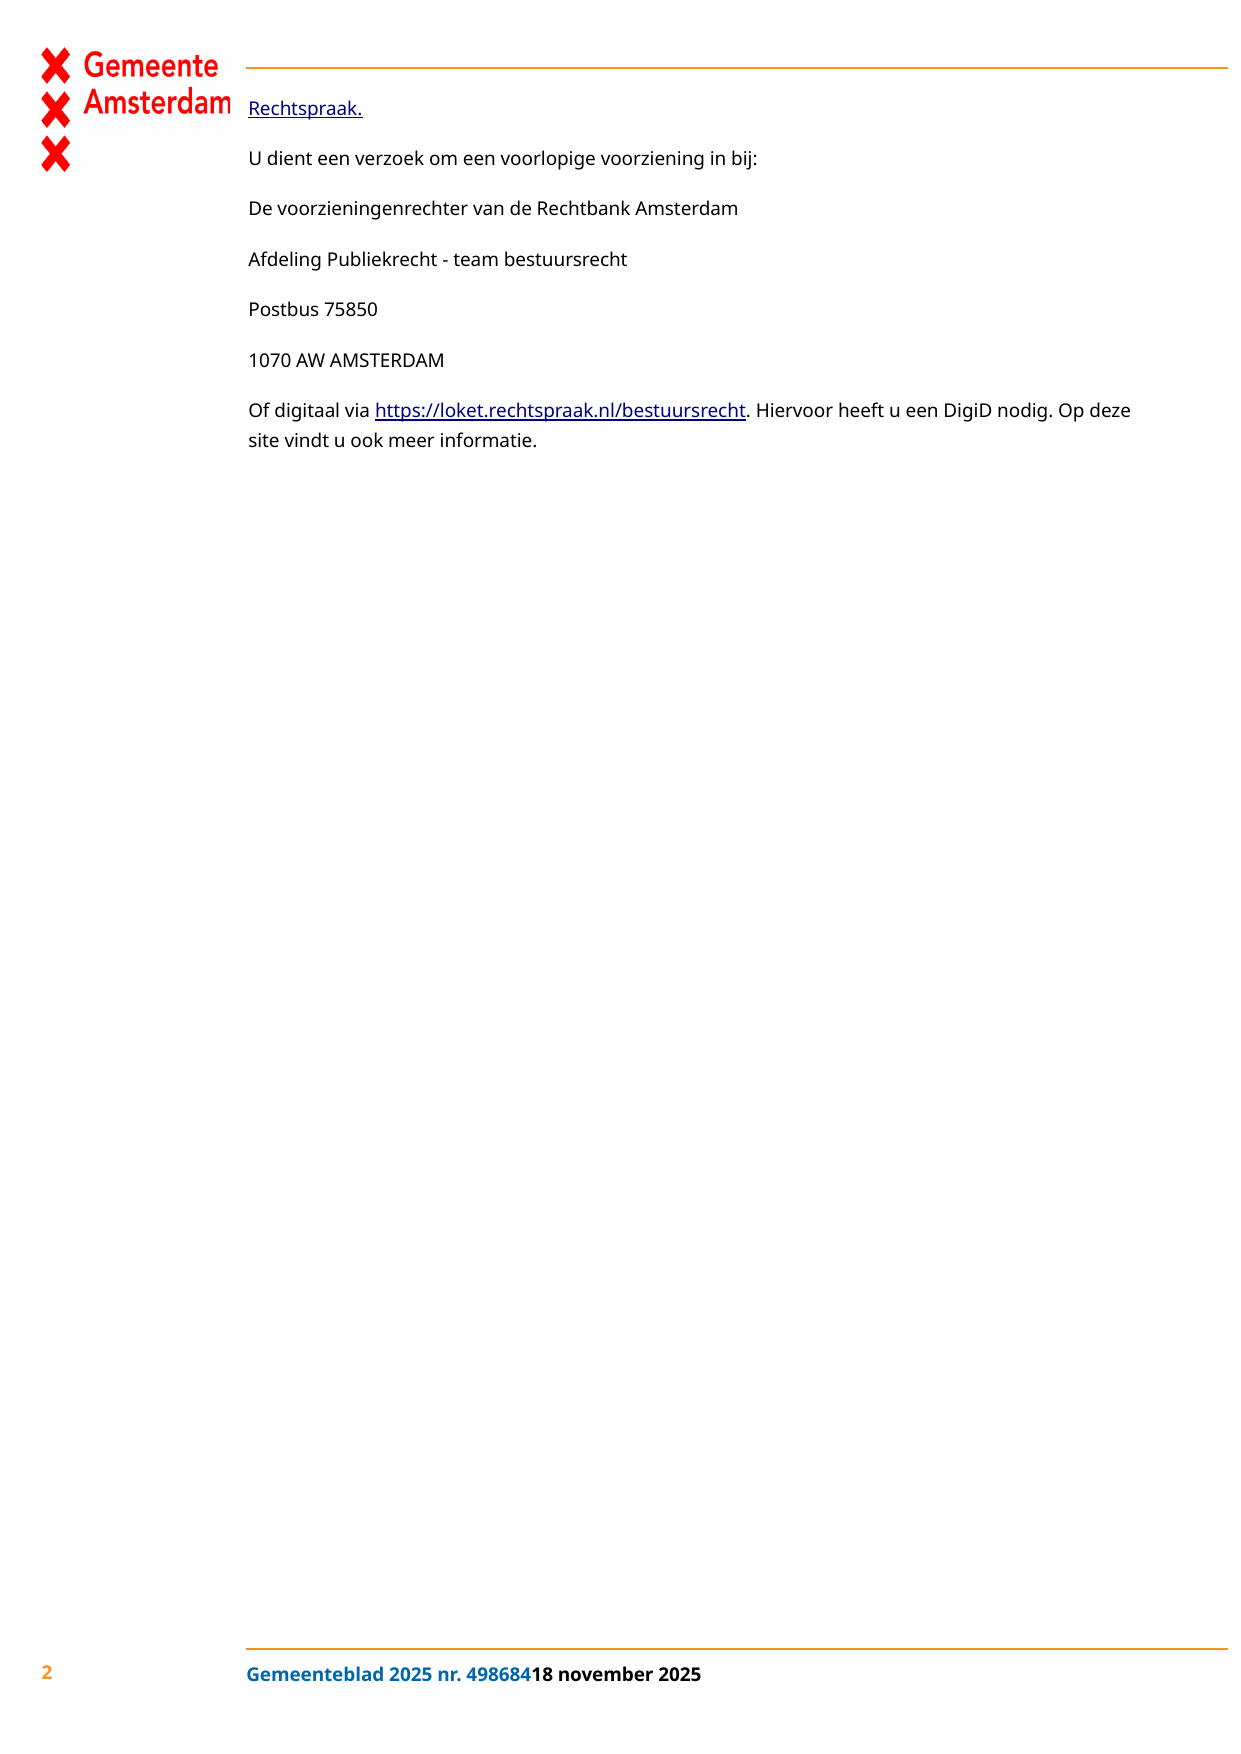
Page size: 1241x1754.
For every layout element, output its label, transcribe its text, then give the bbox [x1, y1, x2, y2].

text Of digitaal via https://loket.rechtspraak.nl/bestuursrecht. Hiervoor heeft u een DigiD nodig. Op deze site vindt u ook meer informatie. [248, 397, 1152, 453]
text Afdeling Publiekrecht - team bestuursrecht [248, 246, 1152, 272]
text 1070 AW AMSTERDAM [248, 347, 1152, 373]
picture [41, 47, 231, 172]
text Postbus 75850 [248, 296, 1152, 322]
text Rechtspraak. [248, 95, 1152, 121]
text U dient een verzoek om een voorlopige voorziening in bij: [248, 145, 1152, 171]
text De voorzieningenrechter van de Rechtbank Amsterdam [248, 196, 1152, 221]
